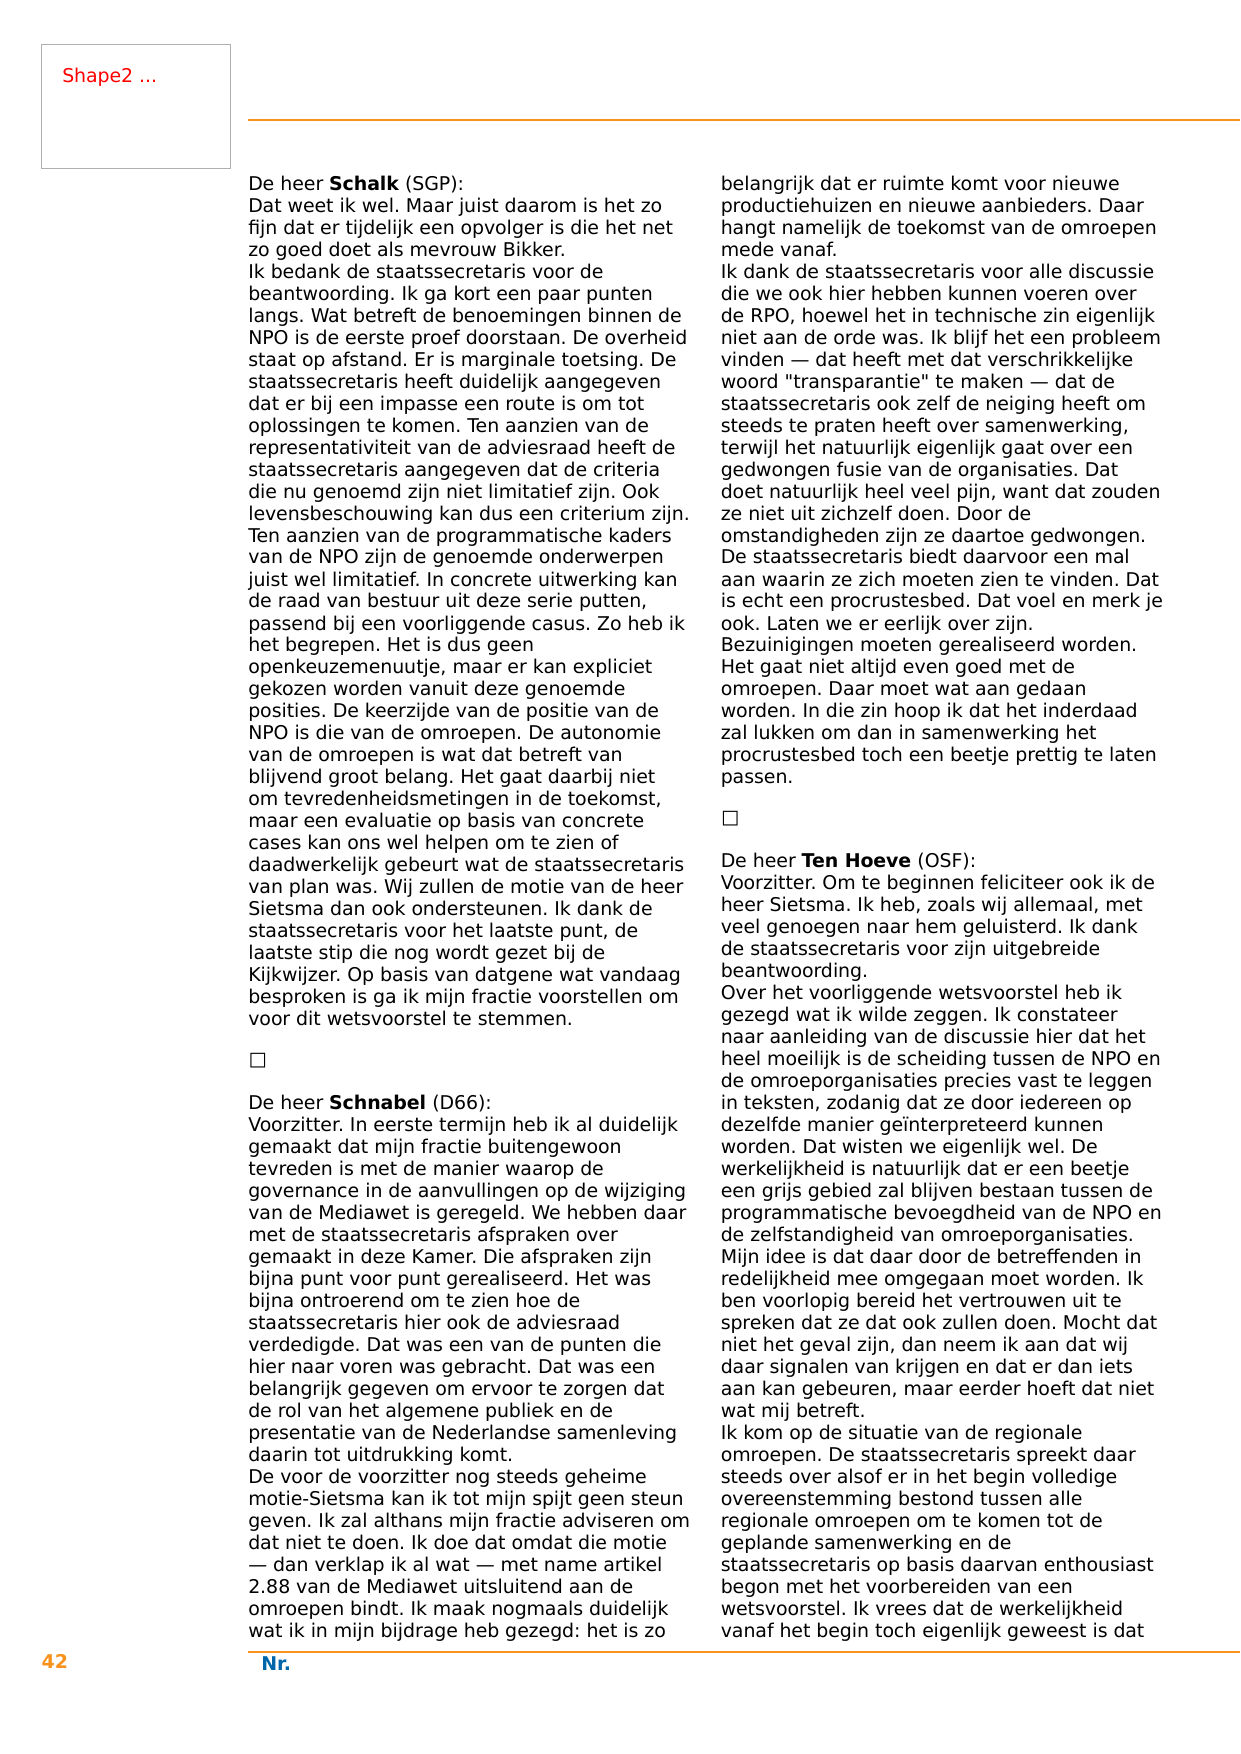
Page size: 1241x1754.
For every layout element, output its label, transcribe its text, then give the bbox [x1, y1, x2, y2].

text De heer Ten Hoeve (OSF): [721, 850, 1163, 872]
text Ik kom op de situatie van de regionale omroepen. De staatssecretaris spreekt daar steeds over alsof er in het begin volledige overeenstemming bestond tussen alle regionale omroepen om te komen tot de geplande samenwerking en de staatssecretaris op basis daarvan enthousiast begon met het voorbereiden van een wetsvoorstel. Ik vrees dat de werkelijkheid vanaf het begin toch eigenlijk geweest is dat [721, 1422, 1163, 1641]
text De voor de voorzitter nog steeds geheime motie-Sietsma kan ik tot mijn spijt geen steun geven. Ik zal althans mijn fractie adviseren om dat niet te doen. Ik doe dat omdat die motie — dan verklap ik al wat — met name artikel 2.88 van de Mediawet uitsluitend aan de omroepen bindt. Ik maak nogmaals duidelijk wat ik in mijn bijdrage heb gezegd: het is zo [248, 1466, 691, 1641]
text Voorzitter. Om te beginnen feliciteer ook ik de heer Sietsma. Ik heb, zoals wij allemaal, met veel genoegen naar hem geluisterd. Ik dank de staatssecretaris voor zijn uitgebreide beantwoording. [721, 872, 1163, 982]
text Dat weet ik wel. Maar juist daarom is het zo fijn dat er tijdelijk een opvolger is die het net zo goed doet als mevrouw Bikker. [248, 195, 691, 261]
text Ik dank de staatssecretaris voor alle discussie die we ook hier hebben kunnen voeren over de RPO, hoewel het in technische zin eigenlijk niet aan de orde was. Ik blijf het een probleem vinden — dat heeft met dat verschrikkelijke woord "transparantie" te maken — dat de staatssecretaris ook zelf de neiging heeft om steeds te praten heeft over samenwerking, terwijl het natuurlijk eigenlijk gaat over een gedwongen fusie van de organisaties. Dat doet natuurlijk heel veel pijn, want dat zouden ze niet uit zichzelf doen. Door de omstandigheden zijn ze daartoe gedwongen. De staatssecretaris biedt daarvoor een mal aan waarin ze zich moeten zien te vinden. Dat is echt een procrustesbed. Dat voel en merk je ook. Laten we er eerlijk over zijn. Bezuinigingen moeten gerealiseerd worden. Het gaat niet altijd even goed met de omroepen. Daar moet wat aan gedaan worden. In die zin hoop ik dat het inderdaad zal lukken om dan in samenwerking het procrustesbed toch een beetje prettig te laten passen. [721, 261, 1163, 788]
text De heer Schnabel (D66): [248, 1092, 691, 1114]
text belangrijk dat er ruimte komt voor nieuwe productiehuizen en nieuwe aanbieders. Daar hangt namelijk de toekomst van de omroepen mede vanaf. [721, 173, 1163, 261]
text ⬜ [248, 1050, 691, 1072]
text Over het voorliggende wetsvoorstel heb ik gezegd wat ik wilde zeggen. Ik constateer naar aanleiding van de discussie hier dat het heel moeilijk is de scheiding tussen de NPO en de omroeporganisaties precies vast te leggen in teksten, zodanig dat ze door iedereen op dezelfde manier geïnterpreteerd kunnen worden. Dat wisten we eigenlijk wel. De werkelijkheid is natuurlijk dat er een beetje een grijs gebied zal blijven bestaan tussen de programmatische bevoegdheid van de NPO en de zelfstandigheid van omroeporganisaties. Mijn idee is dat daar door de betreffenden in redelijkheid mee omgegaan moet worden. Ik ben voorlopig bereid het vertrouwen uit te spreken dat ze dat ook zullen doen. Mocht dat niet het geval zijn, dan neem ik aan dat wij daar signalen van krijgen en dat er dan iets aan kan gebeuren, maar eerder hoeft dat niet wat mij betreft. [721, 982, 1163, 1422]
text ⬜ [721, 808, 1163, 830]
text Ik bedank de staatssecretaris voor de beantwoording. Ik ga kort een paar punten langs. Wat betreft de benoemingen binnen de NPO is de eerste proef doorstaan. De overheid staat op afstand. Er is marginale toetsing. De staatssecretaris heeft duidelijk aangegeven dat er bij een impasse een route is om tot oplossingen te komen. Ten aanzien van de representativiteit van de adviesraad heeft de staatssecretaris aangegeven dat de criteria die nu genoemd zijn niet limitatief zijn. Ook levensbeschouwing kan dus een criterium zijn. Ten aanzien van de programmatische kaders van de NPO zijn de genoemde onderwerpen juist wel limitatief. In concrete uitwerking kan de raad van bestuur uit deze serie putten, passend bij een voorliggende casus. Zo heb ik het begrepen. Het is dus geen openkeuzemenuutje, maar er kan expliciet gekozen worden vanuit deze genoemde posities. De keerzijde van de positie van de NPO is die van de omroepen. De autonomie van de omroepen is wat dat betreft van blijvend groot belang. Het gaat daarbij niet om tevredenheidsmetingen in de toekomst, maar een evaluatie op basis van concrete cases kan ons wel helpen om te zien of daadwerkelijk gebeurt wat de staatssecretaris van plan was. Wij zullen de motie van de heer Sietsma dan ook ondersteunen. Ik dank de staatssecretaris voor het laatste punt, de laatste stip die nog wordt gezet bij de Kijkwijzer. Op basis van datgene wat vandaag besproken is ga ik mijn fractie voorstellen om voor dit wetsvoorstel te stemmen. [248, 261, 691, 1030]
text Voorzitter. In eerste termijn heb ik al duidelijk gemaakt dat mijn fractie buitengewoon tevreden is met de manier waarop de governance in de aanvullingen op de wijziging van de Mediawet is geregeld. We hebben daar met de staatssecretaris afspraken over gemaakt in deze Kamer. Die afspraken zijn bijna punt voor punt gerealiseerd. Het was bijna ontroerend om te zien hoe de staatssecretaris hier ook de adviesraad verdedigde. Dat was een van de punten die hier naar voren was gebracht. Dat was een belangrijk gegeven om ervoor te zorgen dat de rol van het algemene publiek en de presentatie van de Nederlandse samenleving daarin tot uitdrukking komt. [248, 1114, 691, 1466]
text De heer Schalk (SGP): [248, 173, 691, 195]
